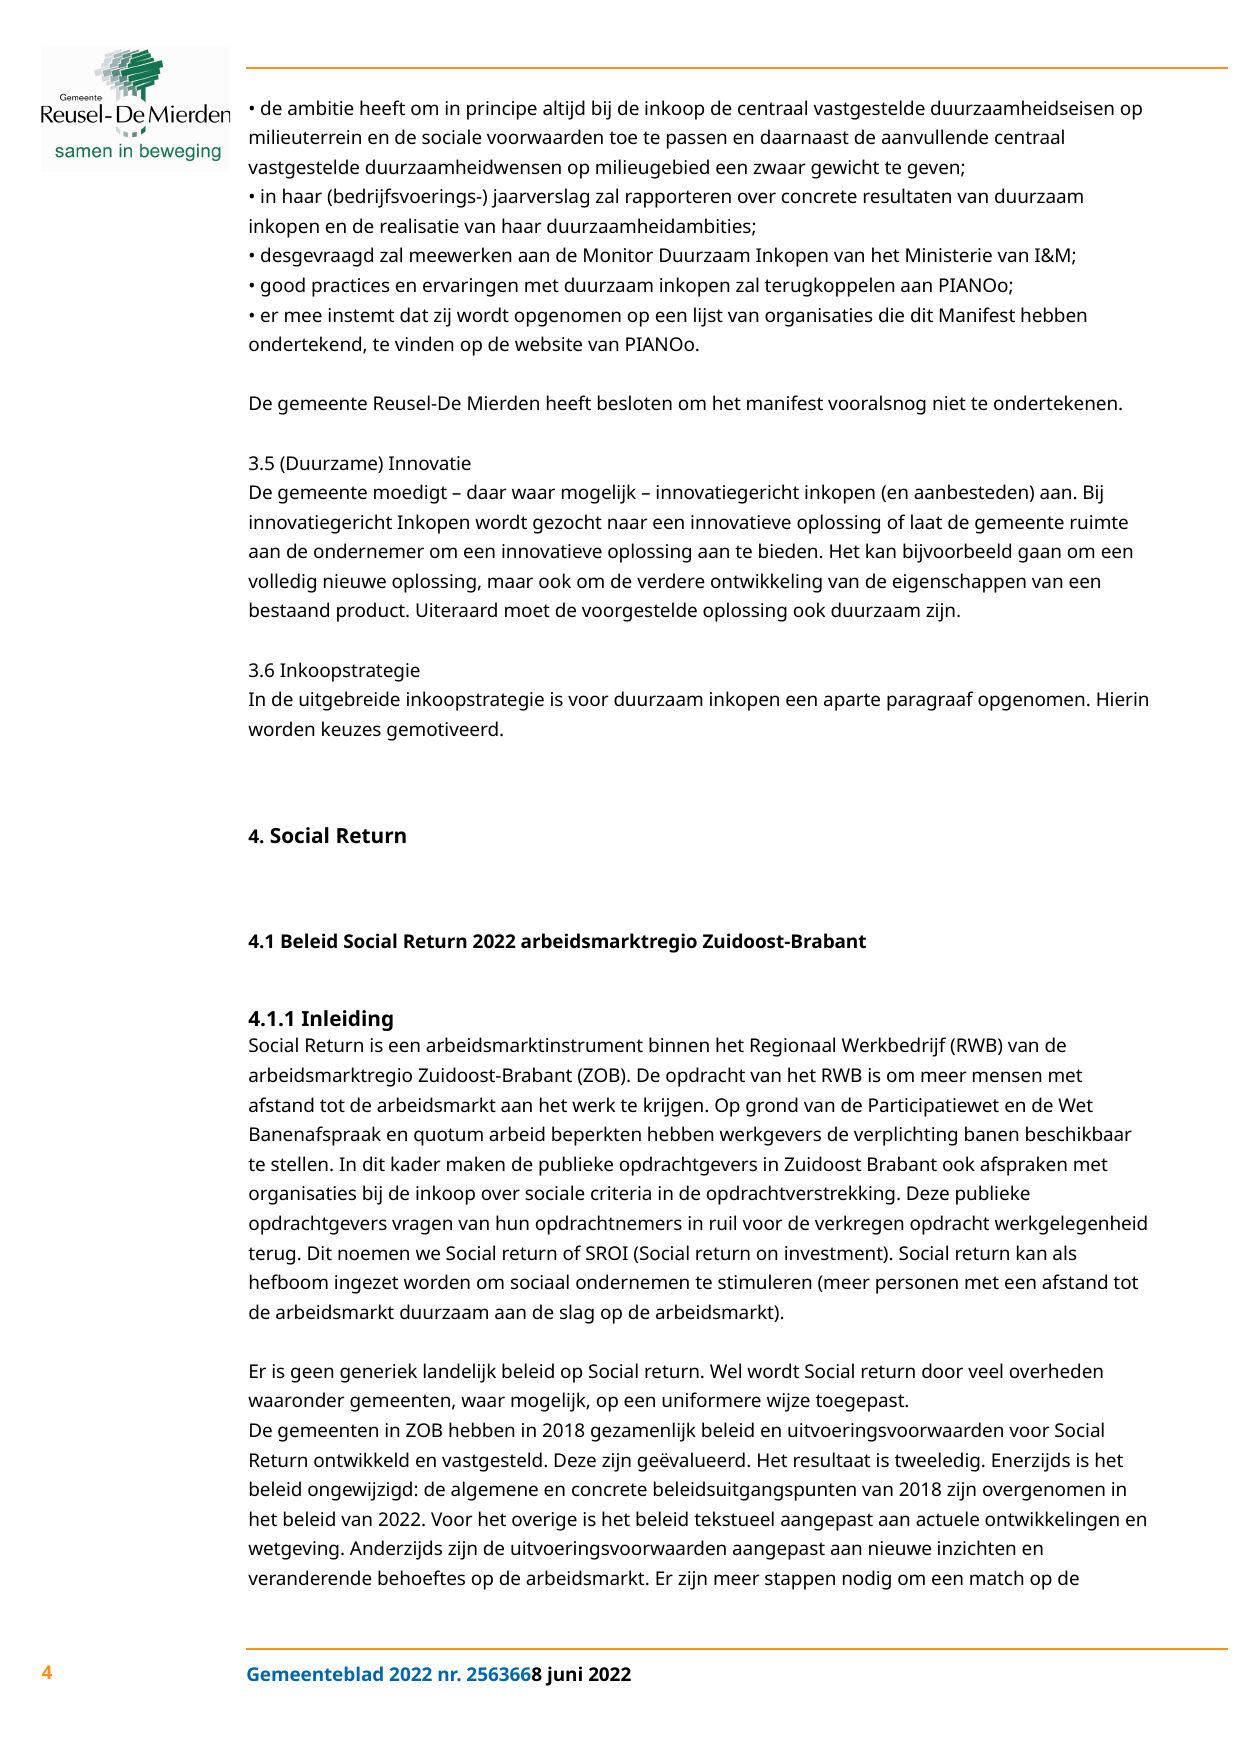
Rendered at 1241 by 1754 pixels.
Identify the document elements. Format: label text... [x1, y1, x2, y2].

text 4. Social Return [248, 821, 1152, 849]
text De gemeenten in ZOB hebben in 2018 gezamenlijk beleid en uitvoeringsvoorwaarden voor Social Return ontwikkeld en vastgesteld. Deze zijn geëvalueerd. Het resultaat is tweeledig. Enerzijds is het beleid ongewijzigd: de algemene en concrete beleidsuitgangspunten van 2018 zijn overgenomen in het beleid van 2022. Voor het overige is het beleid tekstueel aangepast aan actuele ontwikkelingen en wetgeving. Anderzijds zijn de uitvoeringsvoorwaarden aangepast aan nieuwe inzichten en veranderende behoeftes op de arbeidsmarkt. Er zijn meer stappen nodig om een match op de [248, 1417, 1152, 1591]
picture [41, 47, 231, 172]
text 4.1.1 Inleiding [248, 1004, 1152, 1033]
text • de ambitie heeft om in principe altijd bij de inkoop de centraal vastgestelde duurzaamheidseisen op milieuterrein en de sociale voorwaarden toe te passen en daarnaast de aanvullende centraal vastgestelde duurzaamheidwensen op milieugebied een zwaar gewicht te geven; [248, 95, 1152, 180]
text De gemeente Reusel-De Mierden heeft besloten om het manifest vooralsnog niet te ondertekenen. [248, 391, 1152, 416]
text • er mee instemt dat zij wordt opgenomen op een lijst van organisaties die dit Manifest hebben ondertekend, te vinden op de website van PIANOo. [248, 302, 1152, 357]
text Social Return is een arbeidsmarktinstrument binnen het Regionaal Werkbedrijf (RWB) van de arbeidsmarktregio Zuidoost-Brabant (ZOB). De opdracht van het RWB is om meer mensen met afstand tot de arbeidsmarkt aan het werk te krijgen. Op grond van de Participatiewet en de Wet Banenafspraak en quotum arbeid beperkten hebben werkgevers de verplichting banen beschikbaar te stellen. In dit kader maken de publieke opdrachtgevers in Zuidoost Brabant ook afspraken met organisaties bij de inkoop over sociale criteria in de opdrachtverstrekking. Deze publieke opdrachtgevers vragen van hun opdrachtnemers in ruil voor de verkregen opdracht werkgelegenheid terug. Dit noemen we Social return of SROI (Social return on investment). Social return kan als hefboom ingezet worden om sociaal ondernemen te stimuleren (meer personen met een afstand tot de arbeidsmarkt duurzaam aan de slag op de arbeidsmarkt). [248, 1033, 1152, 1325]
text 3.6 Inkoopstrategie [248, 657, 1152, 683]
text • good practices en ervaringen met duurzaam inkopen zal terugkoppelen aan PIANOo; [248, 272, 1152, 298]
text 4.1 Beleid Social Return 2022 arbeidsmarktregio Zuidoost-Brabant [248, 928, 1152, 954]
text • desgevraagd zal meewerken aan de Monitor Duurzaam Inkopen van het Ministerie van I&M; [248, 243, 1152, 268]
text In de uitgebreide inkoopstrategie is voor duurzaam inkopen een aparte paragraaf opgenomen. Hierin worden keuzes gemotiveerd. [248, 686, 1152, 742]
text De gemeente moedigt – daar waar mogelijk – innovatiegericht inkopen (en aanbesteden) aan. Bij innovatiegericht Inkopen wordt gezocht naar een innovatieve oplossing of laat de gemeente ruimte aan de ondernemer om een innovatieve oplossing aan te bieden. Het kan bijvoorbeeld gaan om een volledig nieuwe oplossing, maar ook om de verdere ontwikkeling van de eigenschappen van een bestaand product. Uiteraard moet de voorgestelde oplossing ook duurzaam zijn. [248, 479, 1152, 623]
text • in haar (bedrijfsvoerings-) jaarverslag zal rapporteren over concrete resultaten van duurzaam inkopen en de realisatie van haar duurzaamheidambities; [248, 183, 1152, 239]
text 3.5 (Duurzame) Innovatie [248, 450, 1152, 476]
text Er is geen generiek landelijk beleid op Social return. Wel wordt Social return door veel overheden waaronder gemeenten, waar mogelijk, op een uniformere wijze toegepast. [248, 1358, 1152, 1413]
